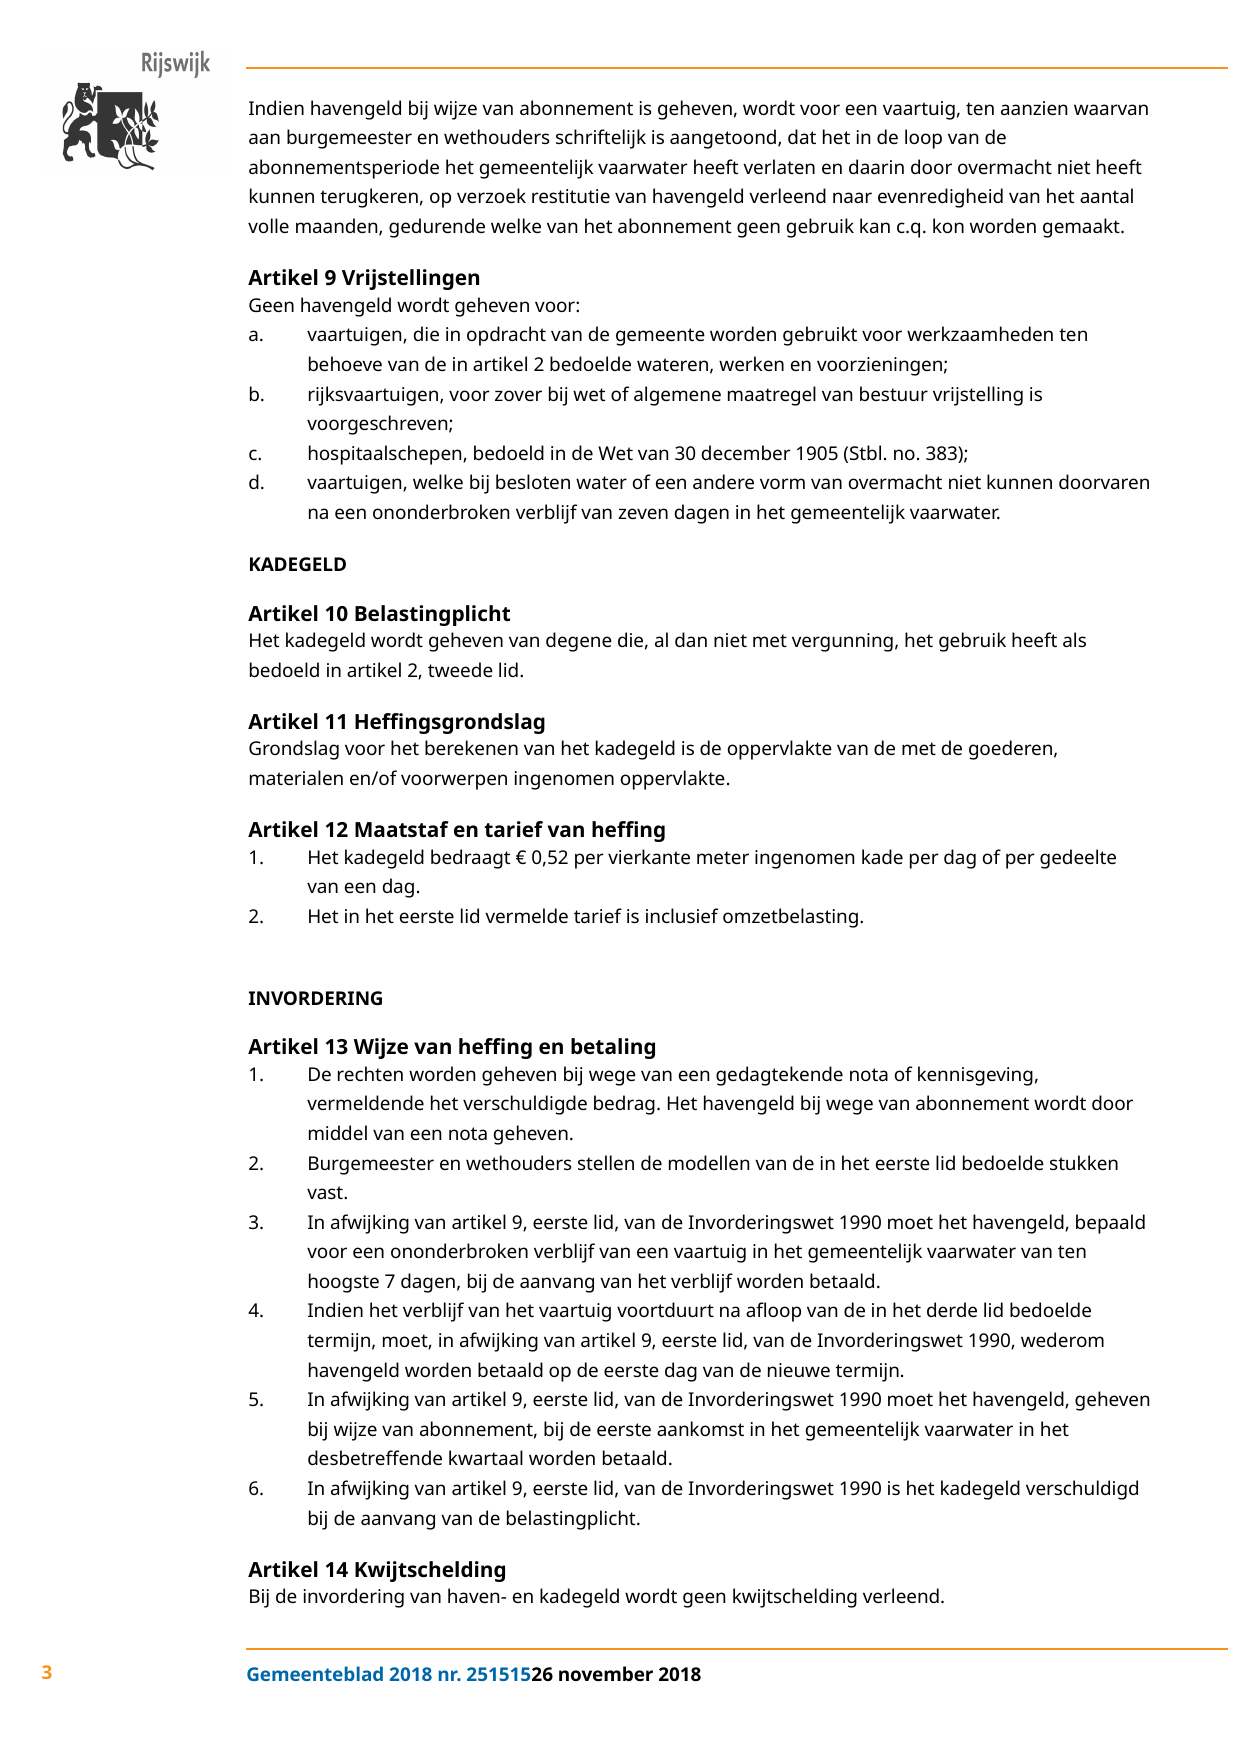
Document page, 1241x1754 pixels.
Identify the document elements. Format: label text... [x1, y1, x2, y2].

list In afwijking van artikel 9, eerste lid, van de Invorderingswet 1990 moet het havengeld, bepaald voor een ononderbroken verblijf van een vaartuig in het gemeentelijk vaarwater van ten hoogste 7 dagen, bij de aanvang van het verblijf worden betaald. [248, 1209, 1152, 1294]
picture [41, 47, 231, 172]
text Bij de invordering van haven- en kadegeld wordt geen kwijtschelding verleend. [248, 1583, 1152, 1609]
text Artikel 12 Maatstaf en tarief van heffing [248, 816, 1152, 844]
list Het in het eerste lid vermelde tarief is inclusief omzetbelasting. [248, 903, 1152, 929]
text Grondslag voor het berekenen van het kadegeld is de oppervlakte van de met de goederen, materialen en/of voorwerpen ingenomen oppervlakte. [248, 736, 1152, 791]
text Indien havengeld bij wijze van abonnement is geheven, wordt voor een vaartuig, ten aanzien waarvan aan burgemeester en wethouders schriftelijk is aangetoond, dat het in de loop van de abonnementsperiode het gemeentelijk vaarwater heeft verlaten en daarin door overmacht niet heeft kunnen terugkeren, op verzoek restitutie van havengeld verleend naar evenredigheid van het aantal volle maanden, gedurende welke van het abonnement geen gebruik kan c.q. kon worden gemaakt. [248, 95, 1152, 239]
text INVORDERING [248, 983, 1152, 1012]
list hospitaalschepen, bedoeld in de Wet van 30 december 1905 (Stbl. no. 383); [248, 440, 1152, 466]
list rijksvaartuigen, voor zover bij wet of algemene maatregel van bestuur vrijstelling is voorgeschreven; [248, 381, 1152, 436]
list Indien het verblijf van het vaartuig voortduurt na afloop van de in het derde lid bedoelde termijn, moet, in afwijking van artikel 9, eerste lid, van de Invorderingswet 1990, wederom havengeld worden betaald op de eerste dag van de nieuwe termijn. [248, 1298, 1152, 1382]
text Artikel 14 Kwijtschelding [248, 1555, 1152, 1583]
list De rechten worden geheven bij wege van een gedagtekende nota of kennisgeving, vermeldende het verschuldigde bedrag. Het havengeld bij wege van abonnement wordt door middel van een nota geheven. [248, 1061, 1152, 1146]
text Artikel 9 Vrijstellingen [248, 263, 1152, 292]
text Geen havengeld wordt geheven voor: [248, 292, 1152, 318]
text Artikel 13 Wijze van heffing en betaling [248, 1032, 1152, 1061]
list Burgemeester en wethouders stellen de modellen van de in het eerste lid bedoelde stukken vast. [248, 1150, 1152, 1205]
list In afwijking van artikel 9, eerste lid, van de Invorderingswet 1990 moet het havengeld, geheven bij wijze van abonnement, bij de eerste aankomst in het gemeentelijk vaarwater in het desbetreffende kwartaal worden betaald. [248, 1386, 1152, 1471]
list vaartuigen, die in opdracht van de gemeente worden gebruikt voor werkzaamheden ten behoeve van de in artikel 2 bedoelde wateren, werken en voorzieningen; [248, 322, 1152, 377]
text Artikel 11 Heffingsgrondslag [248, 707, 1152, 736]
list In afwijking van artikel 9, eerste lid, van de Invorderingswet 1990 is het kadegeld verschuldigd bij de aanvang van de belastingplicht. [248, 1475, 1152, 1530]
list Het kadegeld bedraagt € 0,52 per vierkante meter ingenomen kade per dag of per gedeelte van een dag. [248, 844, 1152, 899]
text KADEGELD [248, 549, 1152, 578]
list vaartuigen, welke bij besloten water of een andere vorm van overmacht niet kunnen doorvaren na een ononderbroken verblijf van zeven dagen in het gemeentelijk vaarwater. [248, 469, 1152, 525]
text Artikel 10 Belastingplicht [248, 599, 1152, 627]
text Het kadegeld wordt geheven van degene die, al dan niet met vergunning, het gebruik heeft als bedoeld in artikel 2, tweede lid. [248, 627, 1152, 682]
